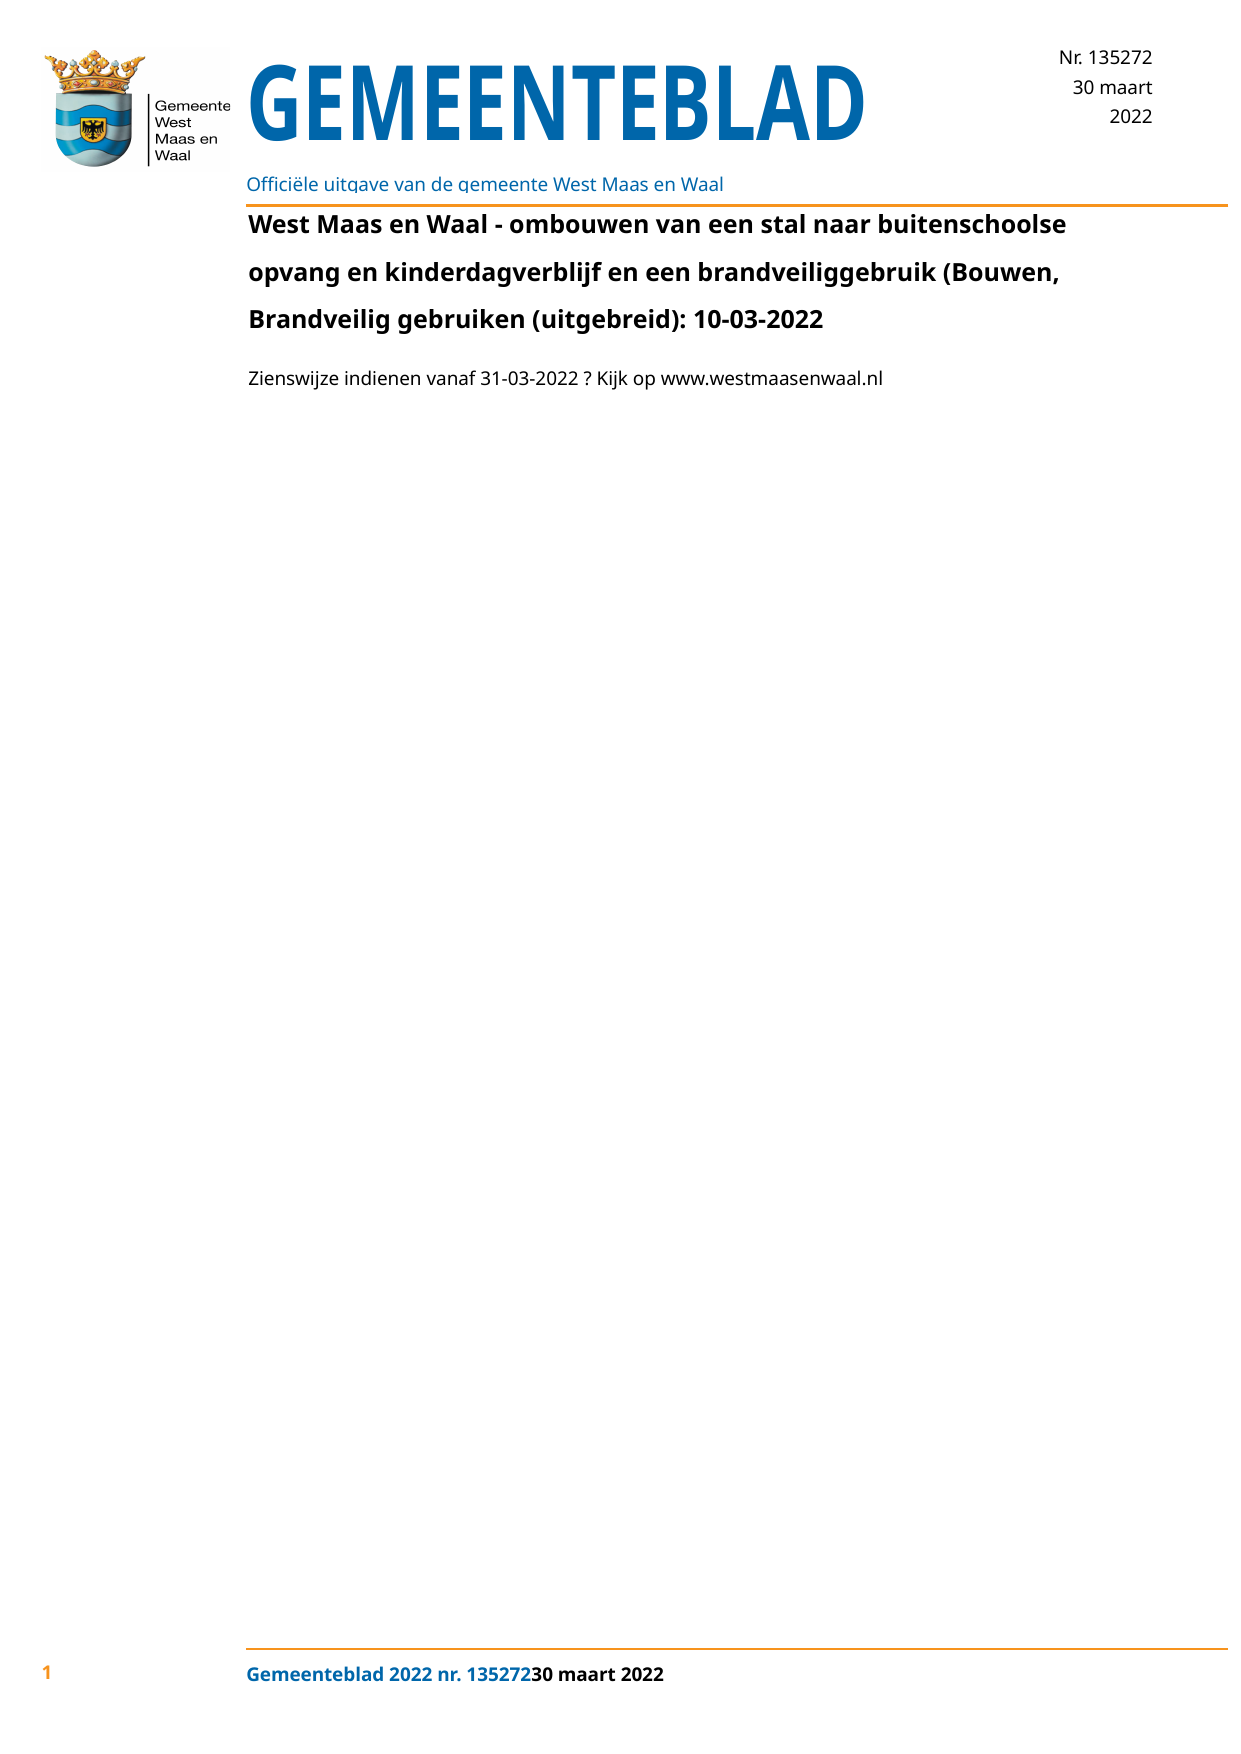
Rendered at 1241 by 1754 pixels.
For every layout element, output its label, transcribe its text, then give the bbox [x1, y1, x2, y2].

picture [41, 47, 231, 172]
text West Maas en Waal - ombouwen van een stal naar buitenschoolse opvang en kinderdagverblijf en een brandveiliggebruik (Bouwen, Brandveilig gebruiken (uitgebreid): 10-03-2022 [248, 207, 1152, 336]
text Zienswijze indienen vanaf 31-03-2022 ? Kijk op www.westmaasenwaal.nl [248, 366, 1152, 391]
